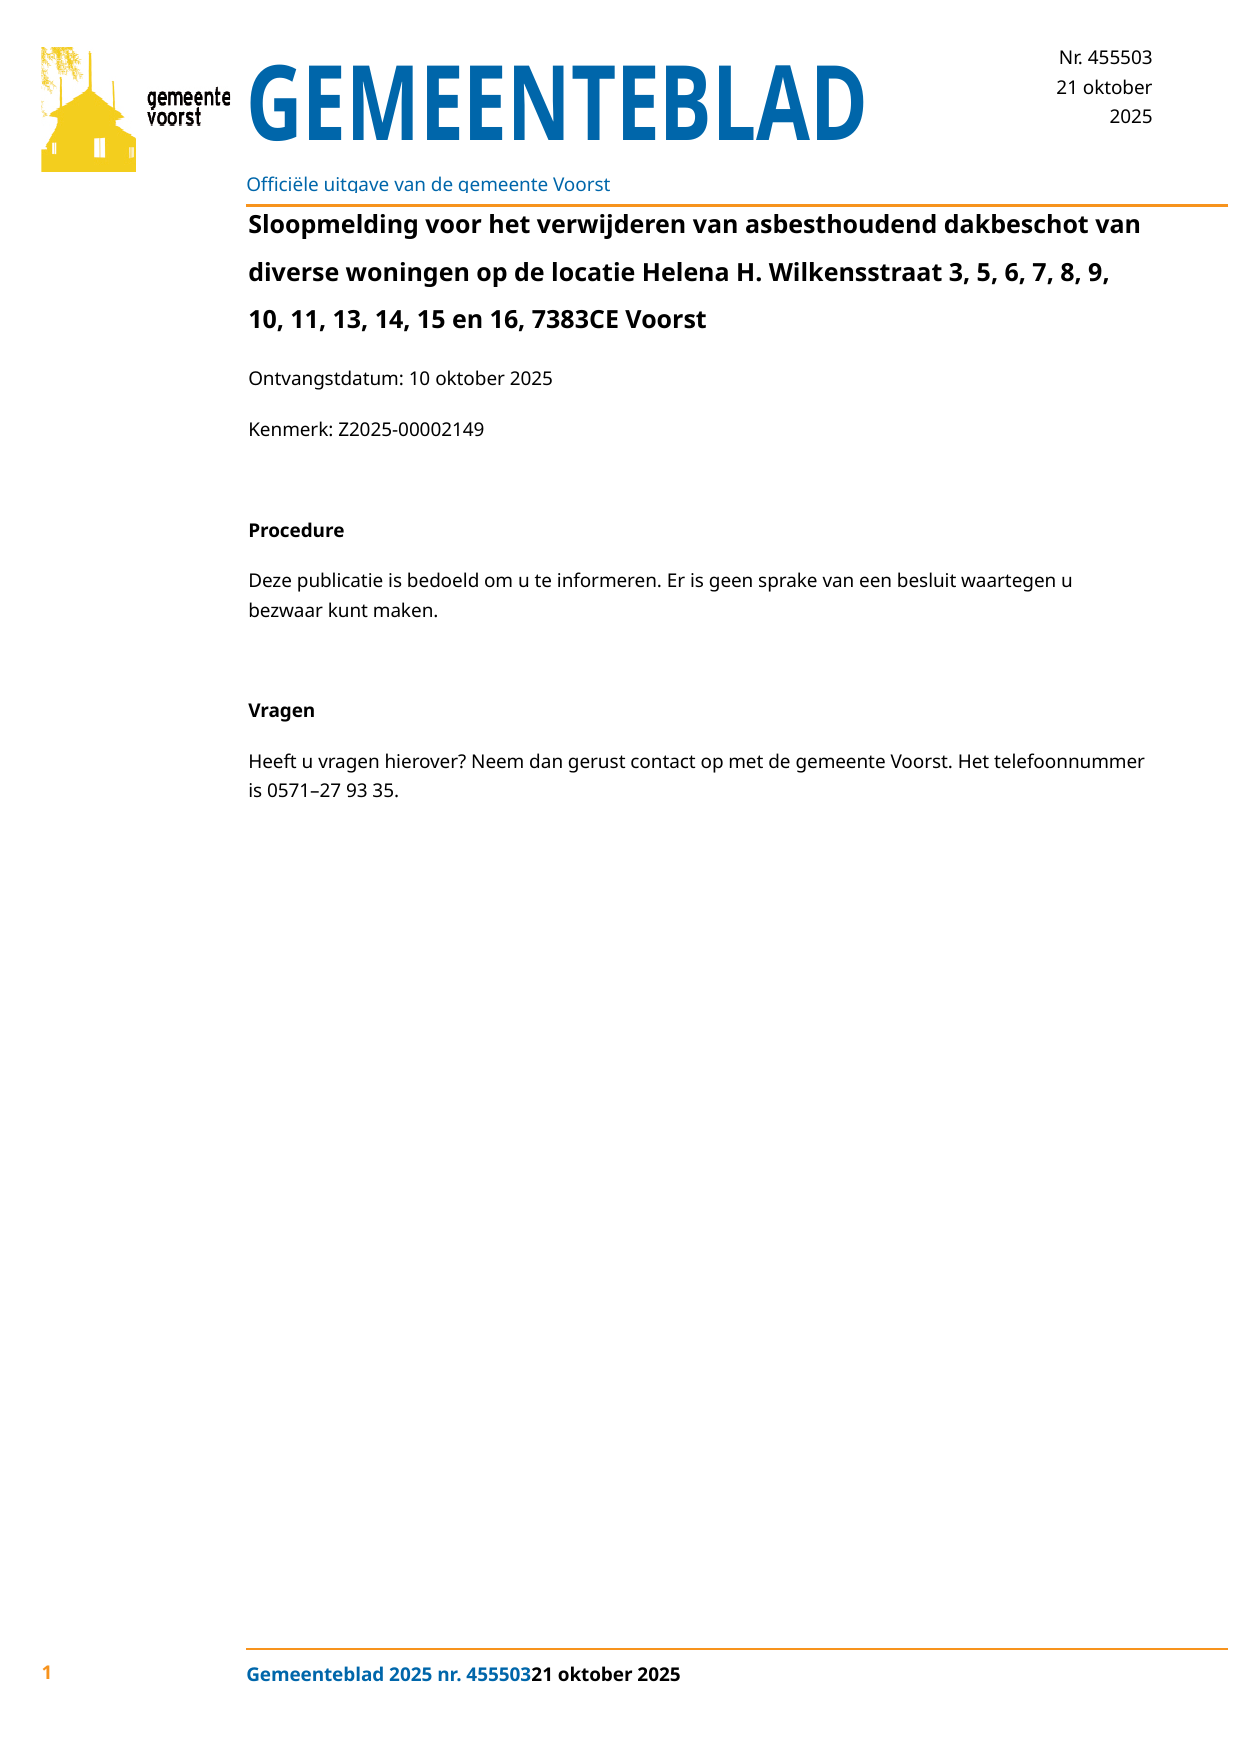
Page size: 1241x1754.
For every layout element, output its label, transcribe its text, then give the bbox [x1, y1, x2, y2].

text Procedure [248, 517, 1152, 542]
picture [41, 47, 231, 172]
text Vragen [248, 698, 1152, 723]
text Kenmerk: Z2025-00002149 [248, 416, 1152, 442]
text Sloopmelding voor het verwijderen van asbesthoudend dakbeschot van diverse woningen op de locatie Helena H. Wilkensstraat 3, 5, 6, 7, 8, 9, 10, 11, 13, 14, 15 en 16, 7383CE Voorst [248, 207, 1152, 336]
text Heeft u vragen hierover? Neem dan gerust contact op met de gemeente Voorst. Het telefoonnummer is 0571–27 93 35. [248, 748, 1152, 803]
text Ontvangstdatum: 10 oktober 2025 [248, 366, 1152, 391]
text Deze publicatie is bedoeld om u te informeren. Er is geen sprake van een besluit waartegen u bezwaar kunt maken. [248, 567, 1152, 622]
